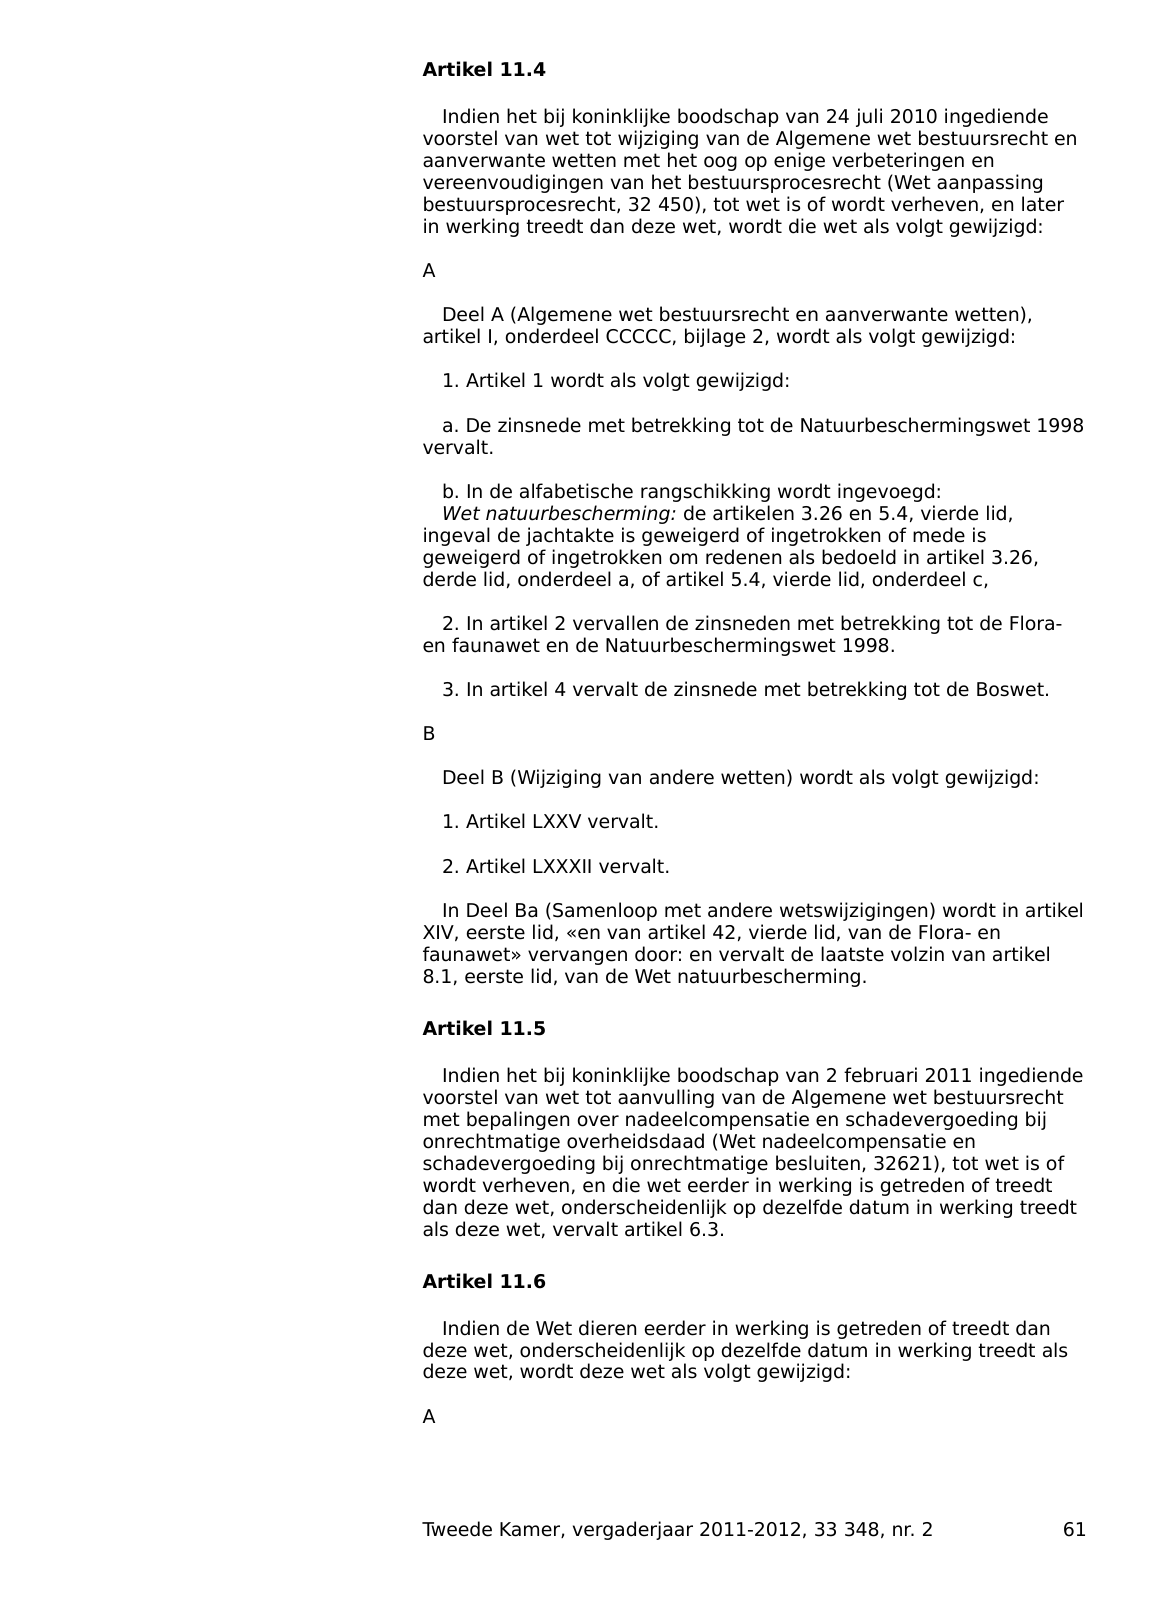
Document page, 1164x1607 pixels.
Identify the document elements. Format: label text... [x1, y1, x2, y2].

subtitle Artikel 11.4 [422, 59, 1087, 81]
text 2. Artikel LXXXII vervalt. [422, 856, 1087, 878]
text B [422, 723, 1087, 745]
text 1. Artikel 1 wordt als volgt gewijzigd: [422, 370, 1087, 392]
text A [422, 260, 1087, 282]
subtitle Artikel 11.5 [422, 1018, 1087, 1040]
text A [422, 1406, 1087, 1428]
text 3. In artikel 4 vervalt de zinsnede met betrekking tot de Boswet. [422, 679, 1087, 701]
text b. In de alfabetische rangschikking wordt ingevoegd: [422, 481, 1087, 503]
text Indien het bij koninklijke boodschap van 2 februari 2011 ingediende voorstel van wet tot aanvulling van de Algemene wet bestuursrecht met bepalingen over nadeelcompensatie en schadevergoeding bij onrechtmatige overheidsdaad (Wet nadeelcompensatie en schadevergoeding bij onrechtmatige besluiten, 32621), tot wet is of wordt verheven, en die wet eerder in werking is getreden of treedt dan deze wet, onderscheidenlijk op dezelfde datum in werking treedt als deze wet, vervalt artikel 6.3. [422, 1065, 1087, 1241]
text Indien het bij koninklijke boodschap van 24 juli 2010 ingediende voorstel van wet tot wijziging van de Algemene wet bestuursrecht en aanverwante wetten met het oog op enige verbeteringen en vereenvoudigingen van het bestuursprocesrecht (Wet aanpassing bestuursprocesrecht, 32 450), tot wet is of wordt verheven, en later in werking treedt dan deze wet, wordt die wet als volgt gewijzigd: [422, 106, 1087, 238]
text Deel A (Algemene wet bestuursrecht en aanverwante wetten), artikel I, onderdeel CCCCC, bijlage 2, wordt als volgt gewijzigd: [422, 304, 1087, 348]
text In Deel Ba (Samenloop met andere wetswijzigingen) wordt in artikel XIV, eerste lid, «en van artikel 42, vierde lid, van de Flora- en faunawet» vervangen door: en vervalt de laatste volzin van artikel 8.1, eerste lid, van de Wet natuurbescherming. [422, 900, 1087, 988]
text Indien de Wet dieren eerder in werking is getreden of treedt dan deze wet, onderscheidenlijk op dezelfde datum in werking treedt als deze wet, wordt deze wet als volgt gewijzigd: [422, 1317, 1087, 1383]
text a. De zinsnede met betrekking tot de Natuurbeschermingswet 1998 vervalt. [422, 414, 1087, 458]
text Deel B (Wijziging van andere wetten) wordt als volgt gewijzigd: [422, 767, 1087, 789]
text Wet natuurbescherming: de artikelen 3.26 en 5.4, vierde lid, ingeval de jachtakte is geweigerd of ingetrokken of mede is geweigerd of ingetrokken om redenen als bedoeld in artikel 3.26, derde lid, onderdeel a, of artikel 5.4, vierde lid, onderdeel c, [422, 503, 1087, 591]
subtitle Artikel 11.6 [422, 1271, 1087, 1292]
text 1. Artikel LXXV vervalt. [422, 811, 1087, 833]
text 2. In artikel 2 vervallen de zinsneden met betrekking tot de Flora- en faunawet en de Natuurbeschermingswet 1998. [422, 613, 1087, 657]
